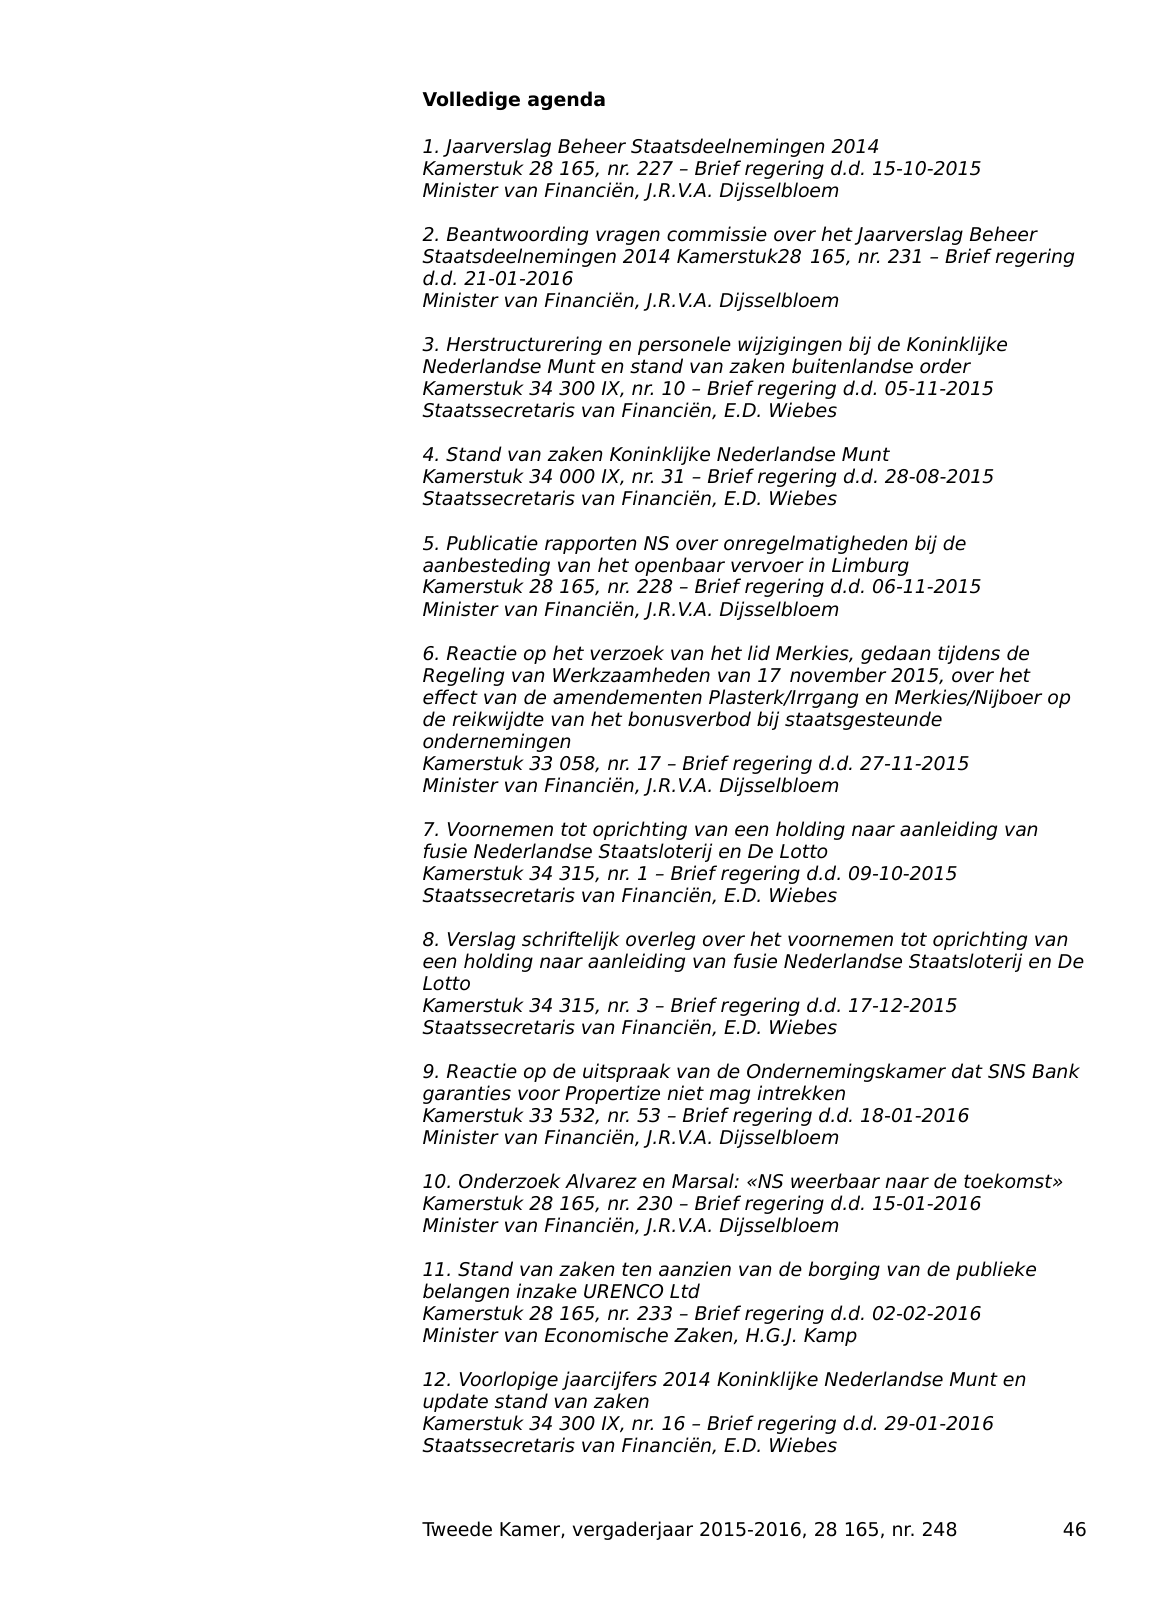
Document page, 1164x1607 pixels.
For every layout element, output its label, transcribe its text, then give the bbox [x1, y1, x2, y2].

text Staatssecretaris van Financiën, E.D. Wiebes [422, 1017, 1087, 1039]
text 10. Onderzoek Alvarez en Marsal: «NS weerbaar naar de toekomst» [422, 1171, 1087, 1193]
text Kamerstuk 33 058, nr. 17 – Brief regering d.d. 27-11-2015 [422, 752, 1087, 774]
text Minister van Financiën, J.R.V.A. Dijsselbloem [422, 290, 1087, 312]
text 6. Reactie op het verzoek van het lid Merkies, gedaan tijdens de Regeling van Werkzaamheden van 17 november 2015, over het effect van de amendementen Plasterk/Irrgang en Merkies/Nijboer op de reikwijdte van het bonusverbod bij staatsgesteunde ondernemingen [422, 643, 1087, 752]
text 8. Verslag schriftelijk overleg over het voornemen tot oprichting van een holding naar aanleiding van fusie Nederlandse Staatsloterij en De Lotto [422, 929, 1087, 995]
text Kamerstuk 34 300 IX, nr. 10 – Brief regering d.d. 05-11-2015 [422, 378, 1087, 400]
subtitle Volledige agenda [422, 89, 1087, 111]
text 7. Voornemen tot oprichting van een holding naar aanleiding van fusie Nederlandse Staatsloterij en De Lotto [422, 819, 1087, 863]
text Kamerstuk 28 165, nr. 227 – Brief regering d.d. 15-10-2015 [422, 158, 1087, 180]
text Kamerstuk 28 165, nr. 233 – Brief regering d.d. 02-02-2016 [422, 1303, 1087, 1325]
text Kamerstuk 34 300 IX, nr. 16 – Brief regering d.d. 29-01-2016 [422, 1413, 1087, 1435]
text Kamerstuk 28 165, nr. 228 – Brief regering d.d. 06-11-2015 [422, 576, 1087, 598]
text 5. Publicatie rapporten NS over onregelmatigheden bij de aanbesteding van het openbaar vervoer in Limburg [422, 532, 1087, 576]
text Staatssecretaris van Financiën, E.D. Wiebes [422, 1435, 1087, 1457]
text Kamerstuk 34 315, nr. 3 – Brief regering d.d. 17-12-2015 [422, 995, 1087, 1017]
text 2. Beantwoording vragen commissie over het Jaarverslag Beheer Staatsdeelnemingen 2014 Kamerstuk28 165, nr. 231 – Brief regering d.d. 21-01-2016 [422, 224, 1087, 290]
text Kamerstuk 33 532, nr. 53 – Brief regering d.d. 18-01-2016 [422, 1105, 1087, 1127]
text Kamerstuk 34 000 IX, nr. 31 – Brief regering d.d. 28-08-2015 [422, 466, 1087, 488]
text 12. Voorlopige jaarcijfers 2014 Koninklijke Nederlandse Munt en update stand van zaken [422, 1369, 1087, 1413]
text Minister van Financiën, J.R.V.A. Dijsselbloem [422, 180, 1087, 202]
text 3. Herstructurering en personele wijzigingen bij de Koninklijke Nederlandse Munt en stand van zaken buitenlandse order [422, 334, 1087, 378]
text Staatssecretaris van Financiën, E.D. Wiebes [422, 884, 1087, 907]
text Minister van Financiën, J.R.V.A. Dijsselbloem [422, 598, 1087, 620]
text Minister van Financiën, J.R.V.A. Dijsselbloem [422, 774, 1087, 796]
text 9. Reactie op de uitspraak van de Ondernemingskamer dat SNS Bank garanties voor Propertize niet mag intrekken [422, 1061, 1087, 1105]
text 4. Stand van zaken Koninklijke Nederlandse Munt [422, 444, 1087, 466]
text Minister van Economische Zaken, H.G.J. Kamp [422, 1325, 1087, 1347]
text Minister van Financiën, J.R.V.A. Dijsselbloem [422, 1127, 1087, 1149]
text Kamerstuk 28 165, nr. 230 – Brief regering d.d. 15-01-2016 [422, 1193, 1087, 1215]
text Staatssecretaris van Financiën, E.D. Wiebes [422, 488, 1087, 510]
text Minister van Financiën, J.R.V.A. Dijsselbloem [422, 1215, 1087, 1237]
text 1. Jaarverslag Beheer Staatsdeelnemingen 2014 [422, 136, 1087, 158]
text Staatssecretaris van Financiën, E.D. Wiebes [422, 400, 1087, 422]
text Kamerstuk 34 315, nr. 1 – Brief regering d.d. 09-10-2015 [422, 863, 1087, 884]
text 11. Stand van zaken ten aanzien van de borging van de publieke belangen inzake URENCO Ltd [422, 1259, 1087, 1303]
